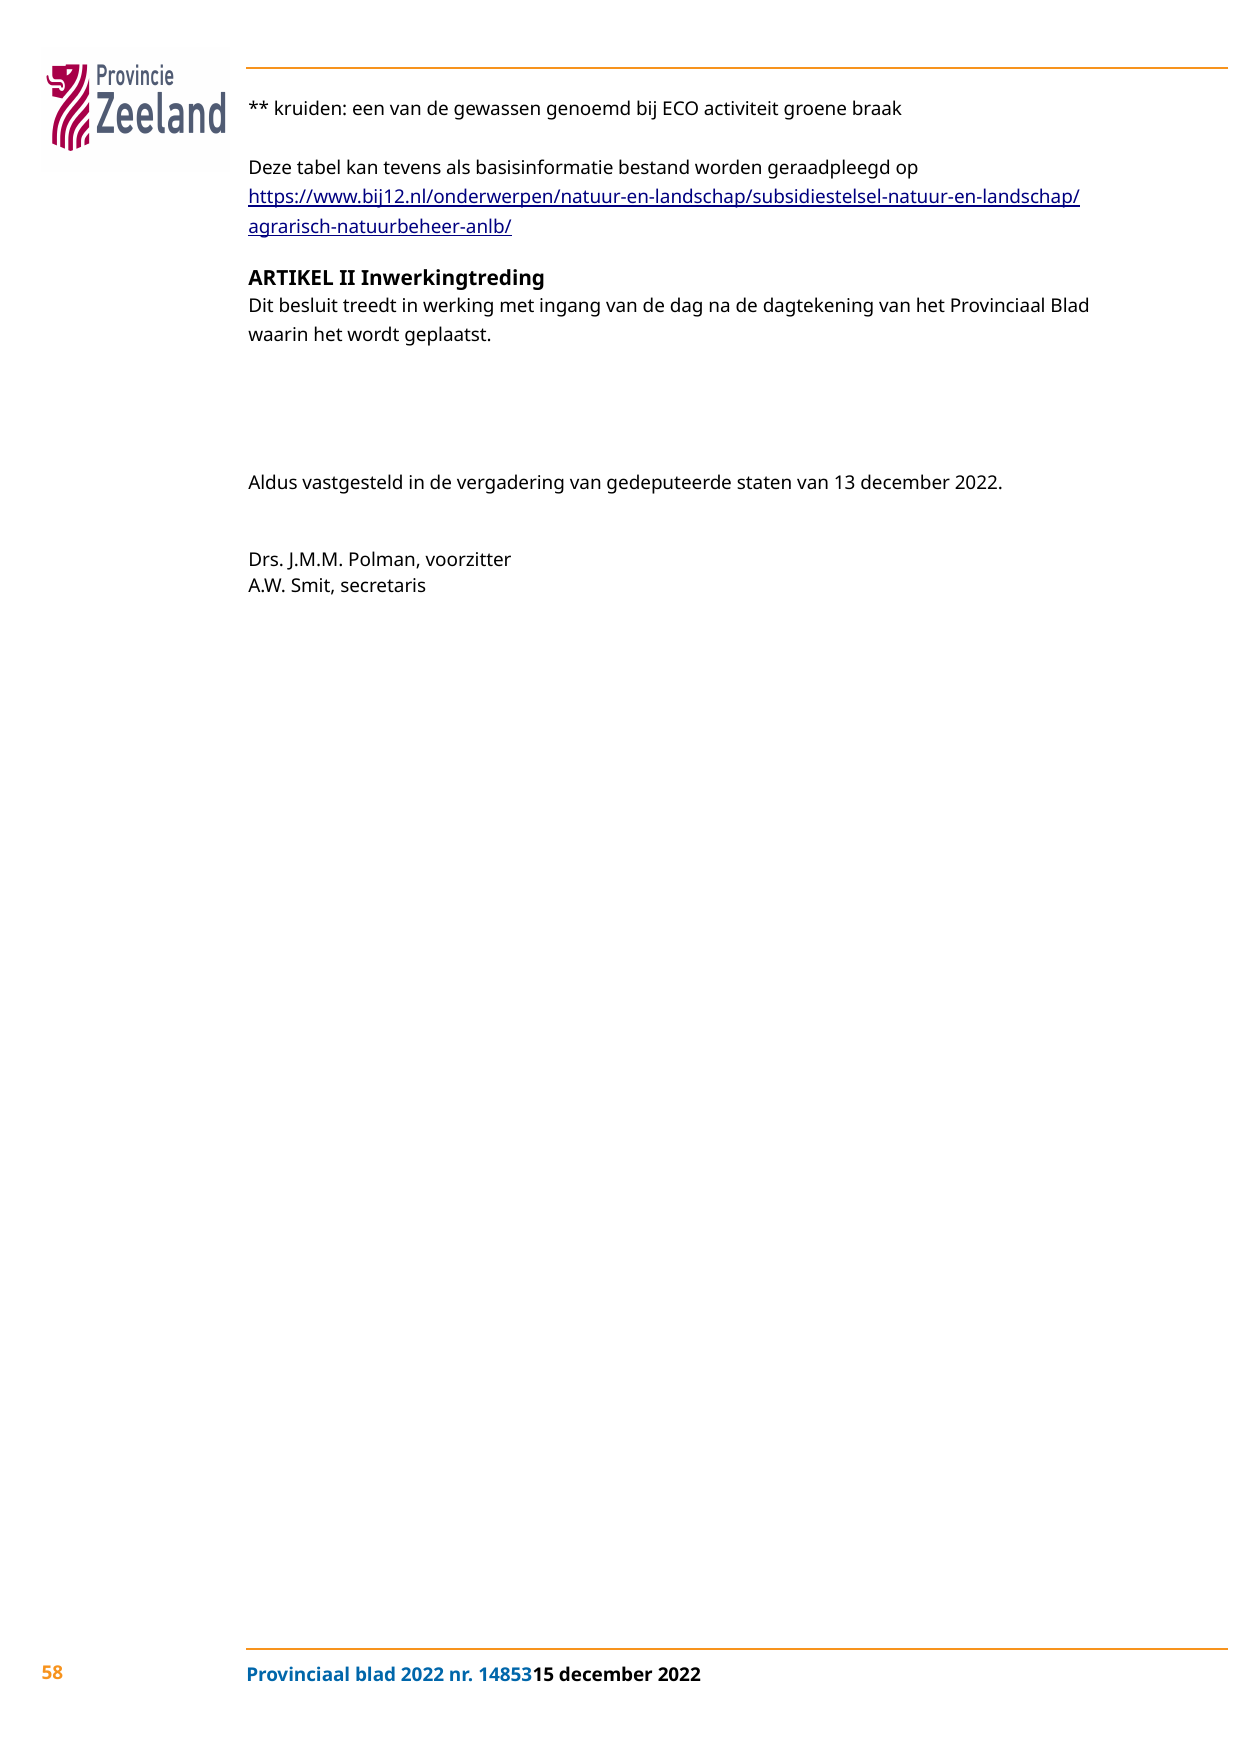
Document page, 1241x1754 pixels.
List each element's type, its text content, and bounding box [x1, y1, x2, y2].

text Deze tabel kan tevens als basisinformatie bestand worden geraadpleegd op https://www.bij12.nl/onderwerpen/natuur-en-landschap/subsidiestelsel-natuur-en-landschap/agrarisch-natuurbeheer-anlb/ [248, 154, 1152, 239]
text ** kruiden: een van de gewassen genoemd bij ECO activiteit groene braak [248, 95, 1152, 121]
text Dit besluit treedt in werking met ingang van de dag na de dagtekening van het Provinciaal Blad waarin het wordt geplaatst. [248, 292, 1152, 347]
text A.W. Smit, secretaris [248, 572, 1152, 598]
text Drs. J.M.M. Polman, voorzitter [248, 547, 1152, 572]
picture [41, 47, 231, 172]
text Aldus vastgesteld in de vergadering van gedeputeerde staten van 13 december 2022. [248, 469, 1152, 495]
text ARTIKEL II Inwerkingtreding [248, 263, 1152, 292]
